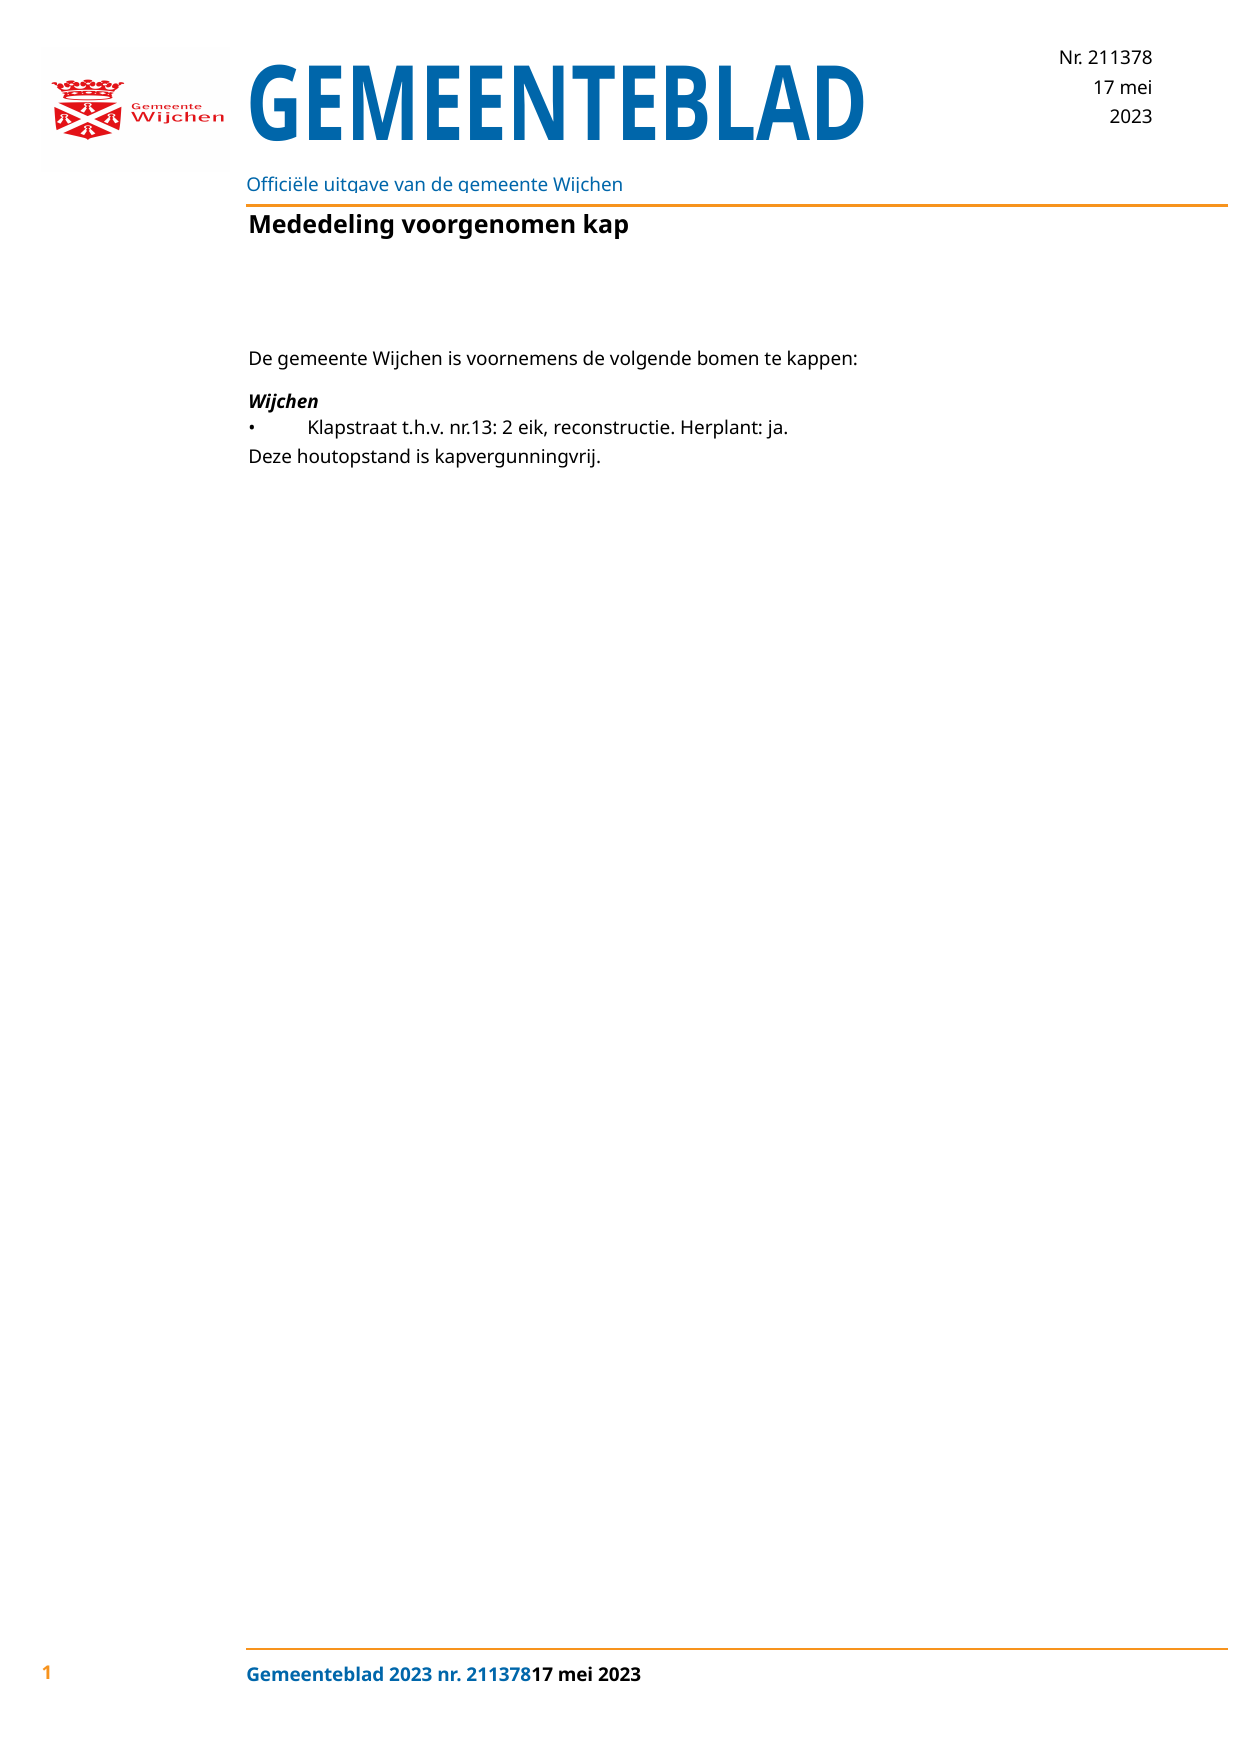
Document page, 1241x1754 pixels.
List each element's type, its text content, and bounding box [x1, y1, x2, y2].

text Deze houtopstand is kapvergunningvrij. [248, 444, 1152, 469]
text De gemeente Wijchen is voornemens de volgende bomen te kappen: [248, 345, 1152, 371]
text Wijchen [248, 388, 1152, 414]
picture [41, 47, 231, 172]
list Klapstraat t.h.v. nr.13: 2 eik, reconstructie. Herplant: ja. [248, 414, 1152, 440]
text Mededeling voorgenomen kap [248, 207, 1152, 241]
